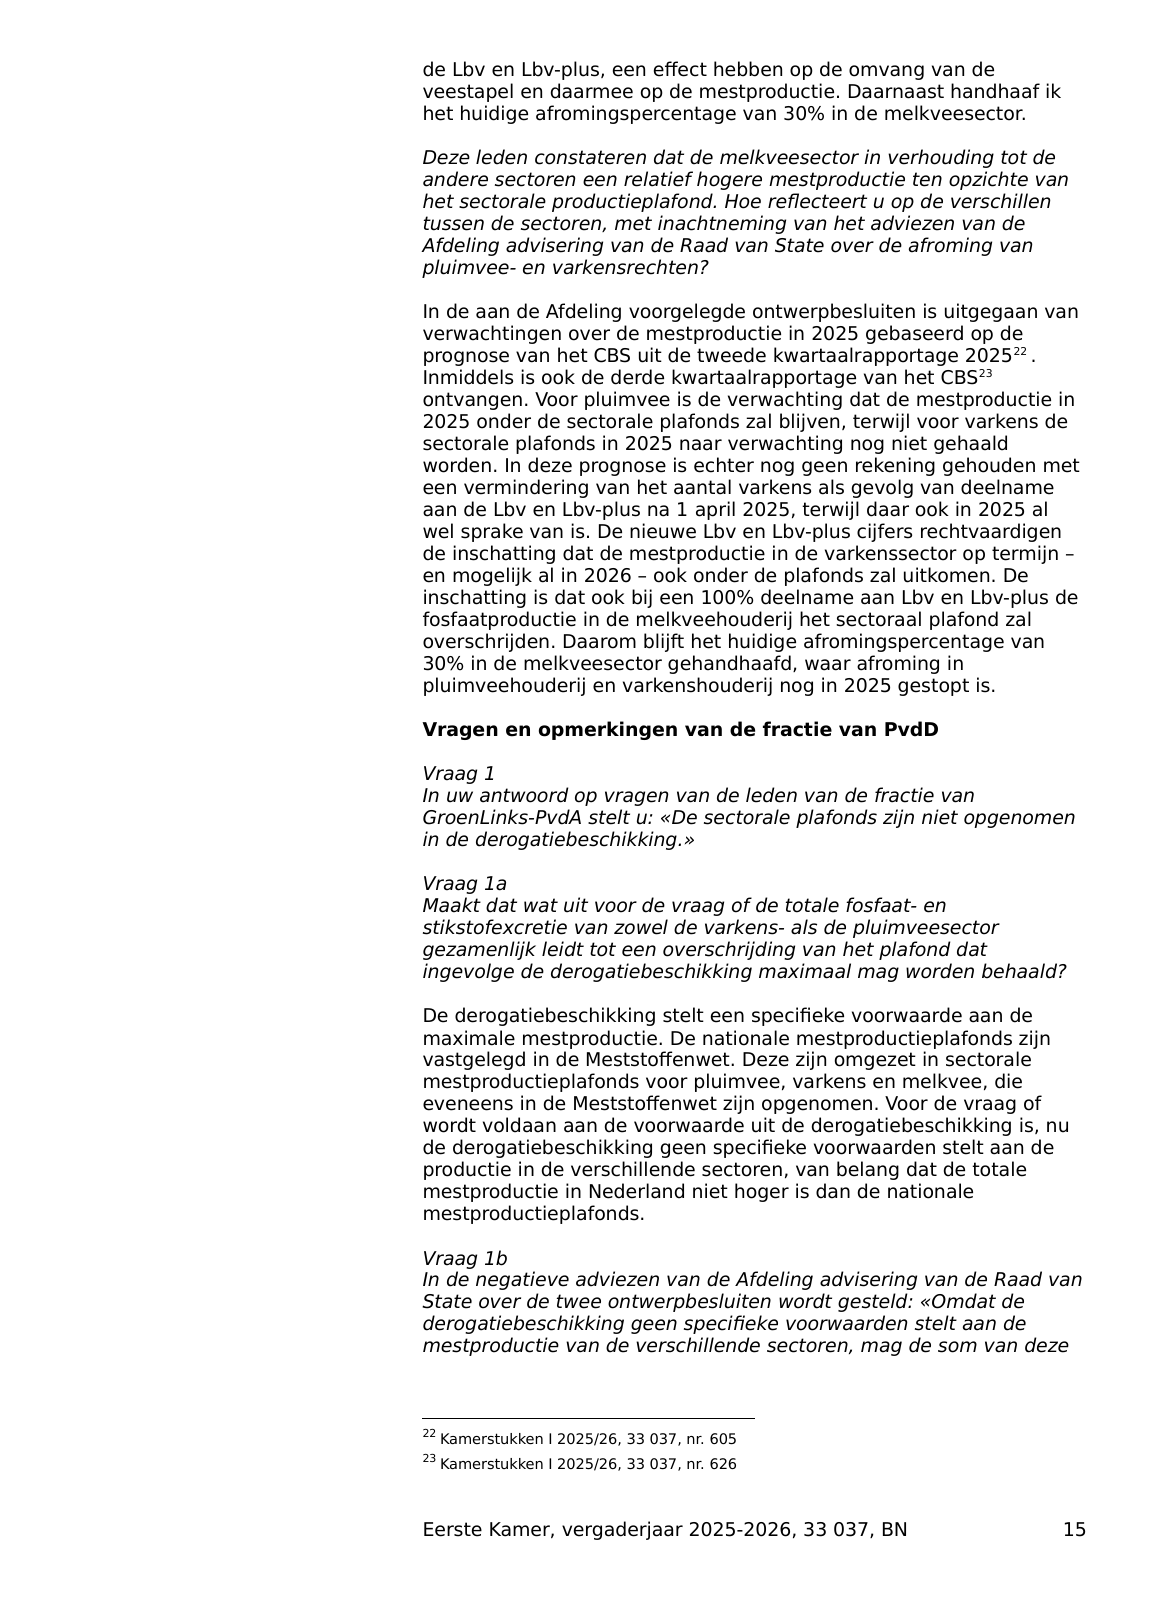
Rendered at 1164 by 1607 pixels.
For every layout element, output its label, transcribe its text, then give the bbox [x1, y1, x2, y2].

text Kamerstukken I 2025/26, 33 037, nr. 605 [422, 1427, 1087, 1449]
text In uw antwoord op vragen van de leden van de fractie van GroenLinks-PvdA stelt u: «De sectorale plafonds zijn niet opgenomen in de derogatiebeschikking.» [422, 785, 1087, 851]
text Vraag 1a [422, 873, 1087, 895]
subtitle Vragen en opmerkingen van de fractie van PvdD [422, 719, 1087, 741]
text De derogatiebeschikking stelt een specifieke voorwaarde aan de maximale mestproductie. De nationale mestproductieplafonds zijn vastgelegd in de Meststoffenwet. Deze zijn omgezet in sectorale mestproductieplafonds voor pluimvee, varkens en melkvee, die eveneens in de Meststoffenwet zijn opgenomen. Voor de vraag of wordt voldaan aan de voorwaarde uit de derogatiebeschikking is, nu de derogatiebeschikking geen specifieke voorwaarden stelt aan de productie in de verschillende sectoren, van belang dat de totale mestproductie in Nederland niet hoger is dan de nationale mestproductieplafonds. [422, 1005, 1087, 1225]
text In de aan de Afdeling voorgelegde ontwerpbesluiten is uitgegaan van verwachtingen over de mestproductie in 2025 gebaseerd op de prognose van het CBS uit de tweede kwartaalrapportage 2025. Inmiddels is ook de derde kwartaalrapportage van het CBS ontvangen. Voor pluimvee is de verwachting dat de mestproductie in 2025 onder de sectorale plafonds zal blijven, terwijl voor varkens de sectorale plafonds in 2025 naar verwachting nog niet gehaald worden. In deze prognose is echter nog geen rekening gehouden met een vermindering van het aantal varkens als gevolg van deelname aan de Lbv en Lbv-plus na 1 april 2025, terwijl daar ook in 2025 al wel sprake van is. De nieuwe Lbv en Lbv-plus cijfers rechtvaardigen de inschatting dat de mestproductie in de varkenssector op termijn – en mogelijk al in 2026 – ook onder de plafonds zal uitkomen. De inschatting is dat ook bij een 100% deelname aan Lbv en Lbv-plus de fosfaatproductie in de melkveehouderij het sectoraal plafond zal overschrijden. Daarom blijft het huidige afromingspercentage van 30% in de melkveesector gehandhaafd, waar afroming in pluimveehouderij en varkenshouderij nog in 2025 gestopt is. [422, 301, 1087, 697]
text Kamerstukken I 2025/26, 33 037, nr. 626 [422, 1452, 1087, 1474]
text de Lbv en Lbv-plus, een effect hebben op de omvang van de veestapel en daarmee op de mestproductie. Daarnaast handhaaf ik het huidige afromingspercentage van 30% in de melkveesector. [422, 59, 1087, 125]
text Vraag 1 [422, 763, 1087, 785]
text Vraag 1b [422, 1247, 1087, 1269]
text Deze leden constateren dat de melkveesector in verhouding tot de andere sectoren een relatief hogere mestproductie ten opzichte van het sectorale productieplafond. Hoe reflecteert u op de verschillen tussen de sectoren, met inachtneming van het adviezen van de Afdeling advisering van de Raad van State over de afroming van pluimvee- en varkensrechten? [422, 147, 1087, 279]
text Maakt dat wat uit voor de vraag of de totale fosfaat- en stikstofexcretie van zowel de varkens- als de pluimveesector gezamenlijk leidt tot een overschrijding van het plafond dat ingevolge de derogatiebeschikking maximaal mag worden behaald? [422, 895, 1087, 983]
text In de negatieve adviezen van de Afdeling advisering van de Raad van State over de twee ontwerpbesluiten wordt gesteld: «Omdat de derogatiebeschikking geen specifieke voorwaarden stelt aan de mestproductie van de verschillende sectoren, mag de som van deze [422, 1269, 1087, 1357]
